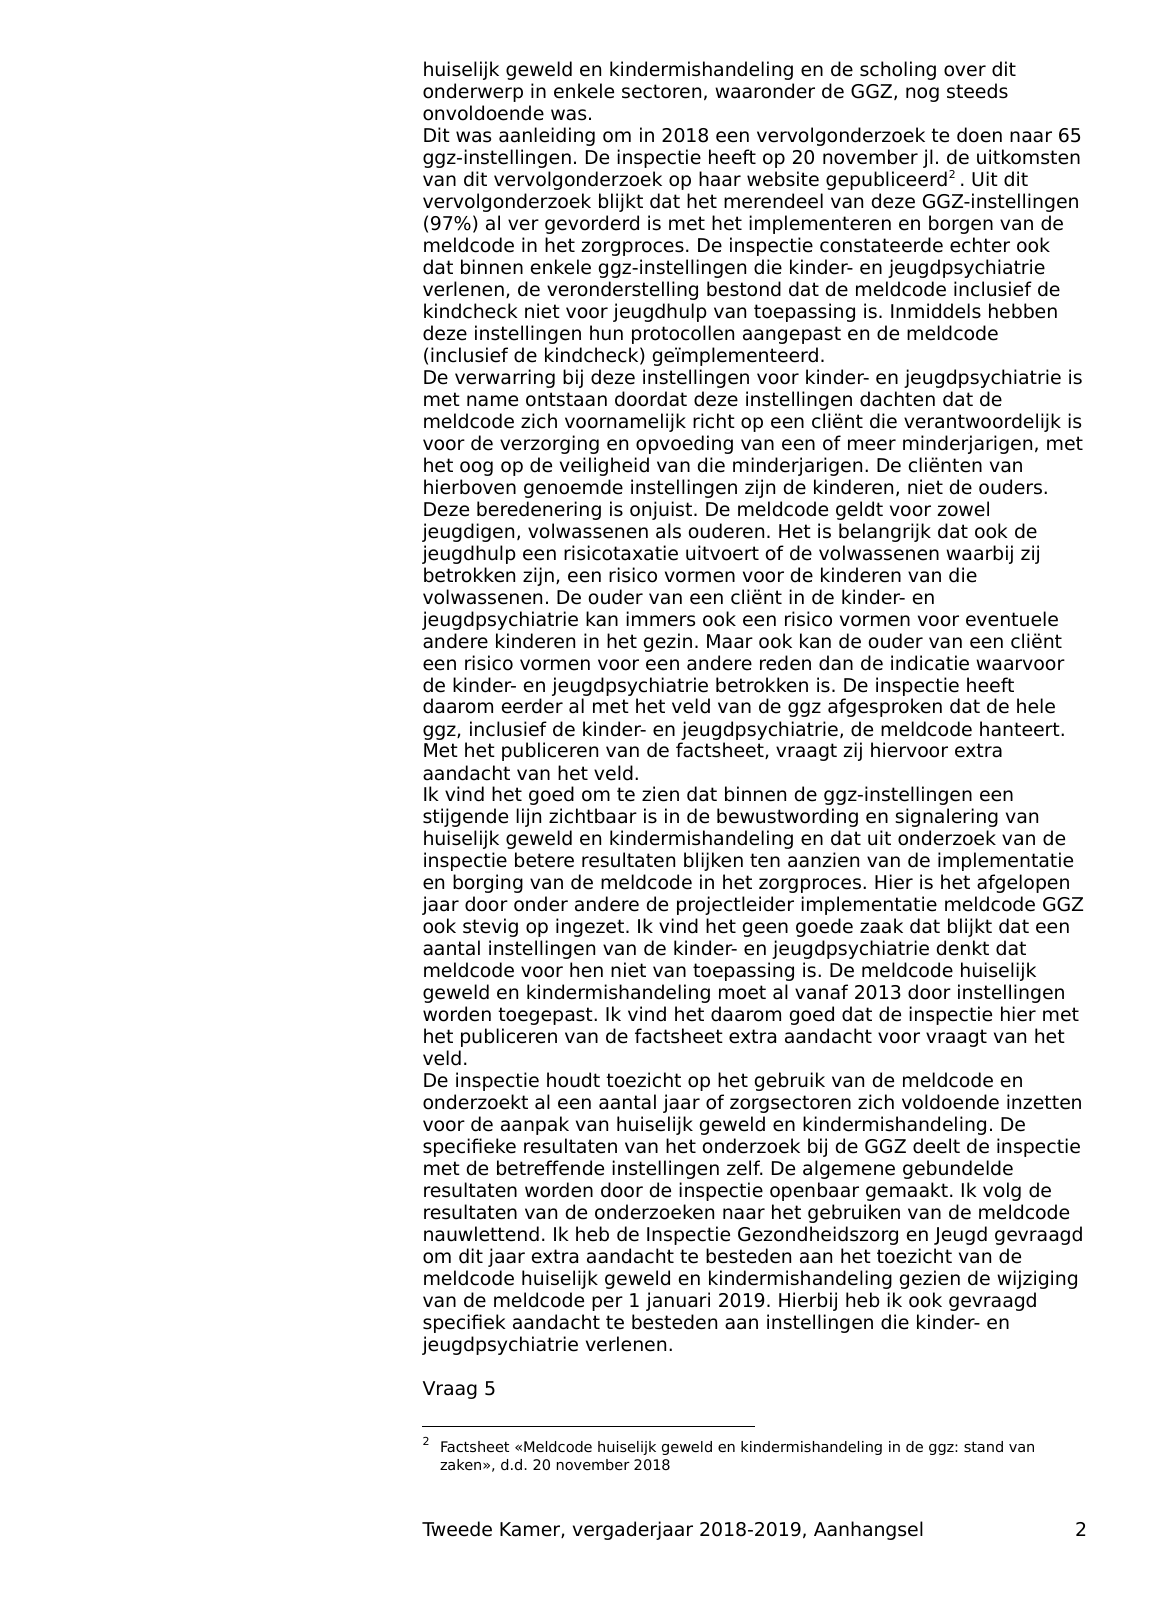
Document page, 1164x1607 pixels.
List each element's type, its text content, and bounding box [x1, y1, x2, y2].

text Ik vind het goed om te zien dat binnen de ggz-instellingen een stijgende lijn zichtbaar is in de bewustwording en signalering van huiselijk geweld en kindermishandeling en dat uit onderzoek van de inspectie betere resultaten blijken ten aanzien van de implementatie en borging van de meldcode in het zorgproces. Hier is het afgelopen jaar door onder andere de projectleider implementatie meldcode GGZ ook stevig op ingezet. Ik vind het geen goede zaak dat blijkt dat een aantal instellingen van de kinder- en jeugdpsychiatrie denkt dat meldcode voor hen niet van toepassing is. De meldcode huiselijk geweld en kindermishandeling moet al vanaf 2013 door instellingen worden toegepast. Ik vind het daarom goed dat de inspectie hier met het publiceren van de factsheet extra aandacht voor vraagt van het veld. [422, 784, 1087, 1070]
text Dit was aanleiding om in 2018 een vervolgonderzoek te doen naar 65 ggz-instellingen. De inspectie heeft op 20 november jl. de uitkomsten van dit vervolgonderzoek op haar website gepubliceerd. Uit dit vervolgonderzoek blijkt dat het merendeel van deze GGZ-instellingen (97%) al ver gevorderd is met het implementeren en borgen van de meldcode in het zorgproces. De inspectie constateerde echter ook dat binnen enkele ggz-instellingen die kinder- en jeugdpsychiatrie verlenen, de veronderstelling bestond dat de meldcode inclusief de kindcheck niet voor jeugdhulp van toepassing is. Inmiddels hebben deze instellingen hun protocollen aangepast en de meldcode (inclusief de kindcheck) geïmplementeerd. [422, 125, 1087, 367]
text Factsheet «Meldcode huiselijk geweld en kindermishandeling in de ggz: stand van zaken», d.d. 20 november 2018 [422, 1435, 1087, 1474]
text De inspectie houdt toezicht op het gebruik van de meldcode en onderzoekt al een aantal jaar of zorgsectoren zich voldoende inzetten voor de aanpak van huiselijk geweld en kindermishandeling. De specifieke resultaten van het onderzoek bij de GGZ deelt de inspectie met de betreffende instellingen zelf. De algemene gebundelde resultaten worden door de inspectie openbaar gemaakt. Ik volg de resultaten van de onderzoeken naar het gebruiken van de meldcode nauwlettend. Ik heb de Inspectie Gezondheidszorg en Jeugd gevraagd om dit jaar extra aandacht te besteden aan het toezicht van de meldcode huiselijk geweld en kindermishandeling gezien de wijziging van de meldcode per 1 januari 2019. Hierbij heb ik ook gevraagd specifiek aandacht te besteden aan instellingen die kinder- en jeugdpsychiatrie verlenen. [422, 1070, 1087, 1356]
text huiselijk geweld en kindermishandeling en de scholing over dit onderwerp in enkele sectoren, waaronder de GGZ, nog steeds onvoldoende was. [422, 59, 1087, 125]
text Vraag 5 [422, 1378, 1087, 1400]
text De verwarring bij deze instellingen voor kinder- en jeugdpsychiatrie is met name ontstaan doordat deze instellingen dachten dat de meldcode zich voornamelijk richt op een cliënt die verantwoordelijk is voor de verzorging en opvoeding van een of meer minderjarigen, met het oog op de veiligheid van die minderjarigen. De cliënten van hierboven genoemde instellingen zijn de kinderen, niet de ouders. Deze beredenering is onjuist. De meldcode geldt voor zowel jeugdigen, volwassenen als ouderen. Het is belangrijk dat ook de jeugdhulp een risicotaxatie uitvoert of de volwassenen waarbij zij betrokken zijn, een risico vormen voor de kinderen van die volwassenen. De ouder van een cliënt in de kinder- en jeugdpsychiatrie kan immers ook een risico vormen voor eventuele andere kinderen in het gezin. Maar ook kan de ouder van een cliënt een risico vormen voor een andere reden dan de indicatie waarvoor de kinder- en jeugdpsychiatrie betrokken is. De inspectie heeft daarom eerder al met het veld van de ggz afgesproken dat de hele ggz, inclusief de kinder- en jeugdpsychiatrie, de meldcode hanteert. Met het publiceren van de factsheet, vraagt zij hiervoor extra aandacht van het veld. [422, 367, 1087, 784]
